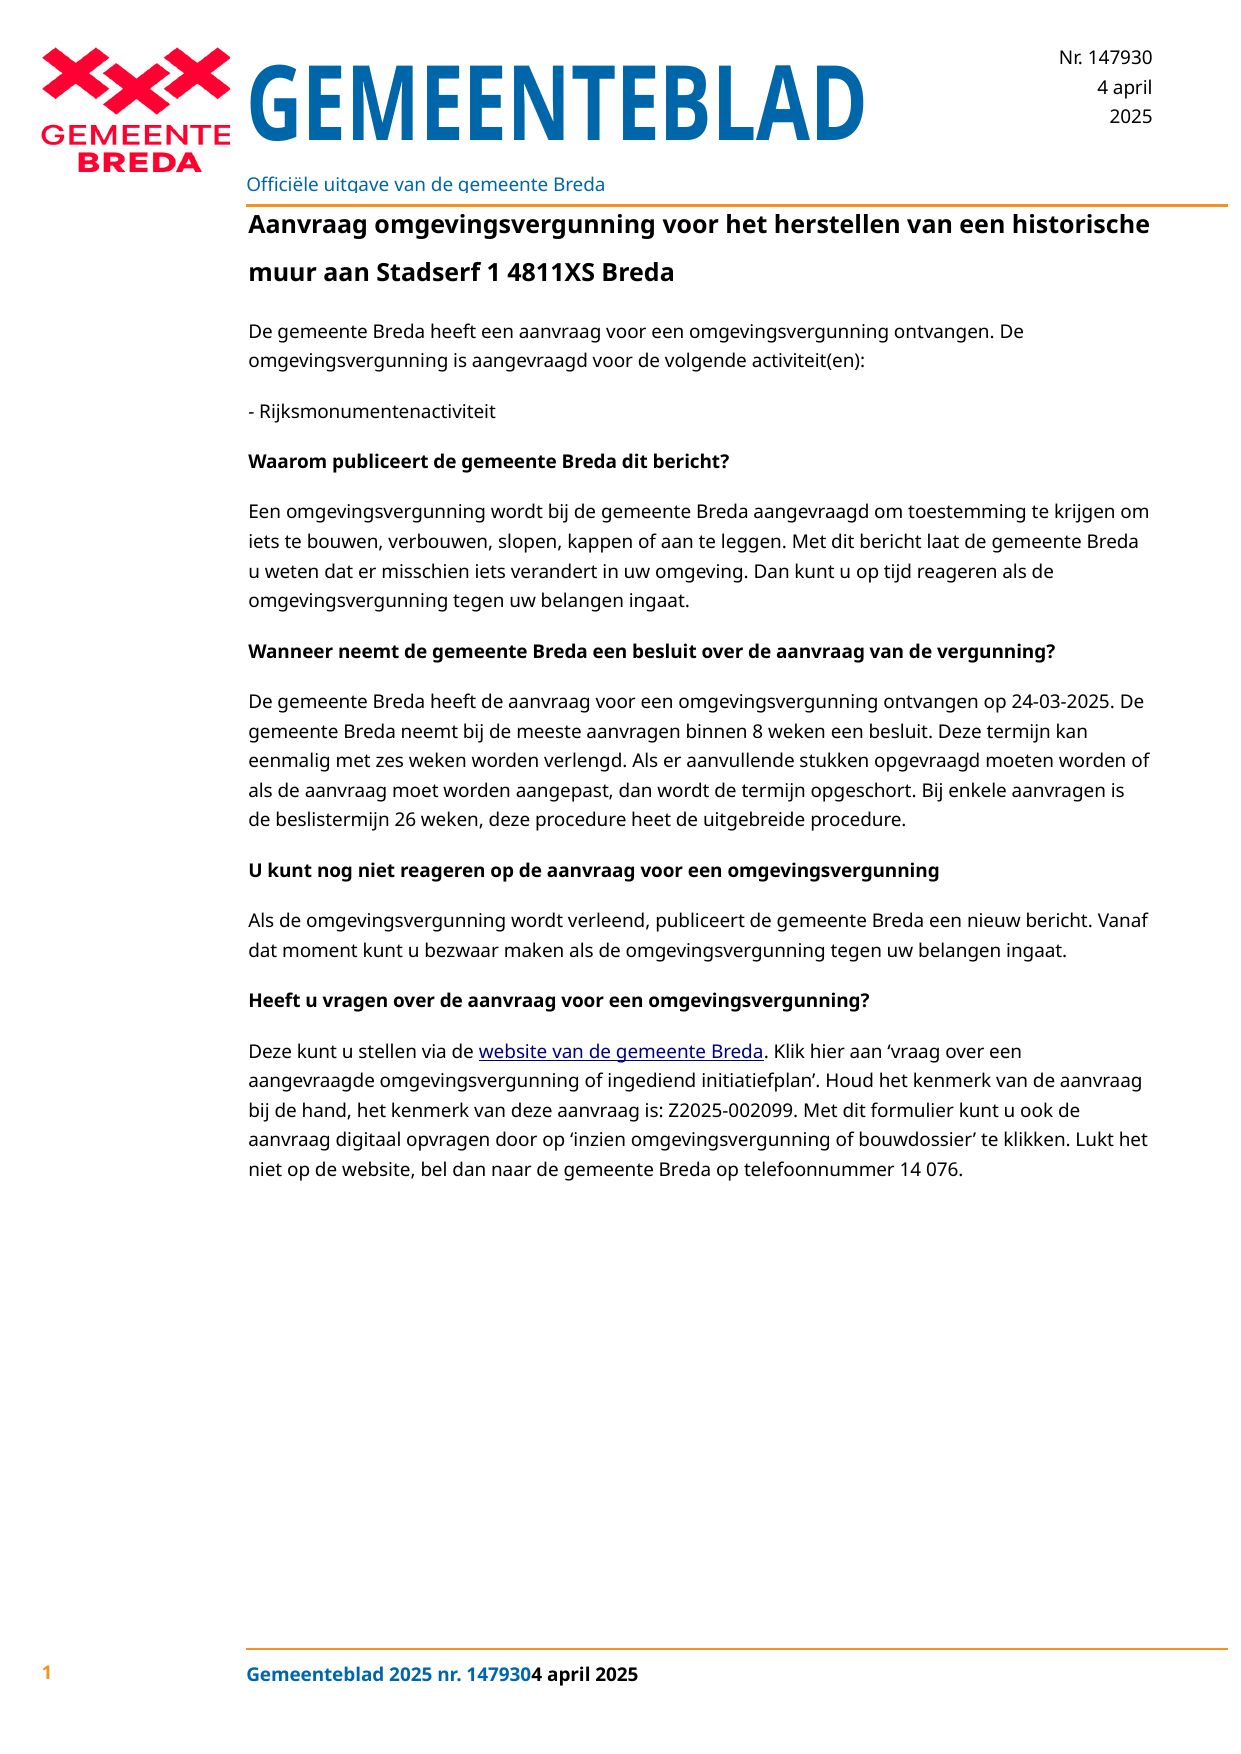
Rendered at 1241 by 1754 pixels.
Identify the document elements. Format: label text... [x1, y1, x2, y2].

text Waarom publiceert de gemeente Breda dit bericht? [248, 448, 1152, 474]
text Wanneer neemt de gemeente Breda een besluit over de aanvraag van de vergunning? [248, 638, 1152, 664]
text Aanvraag omgevingsvergunning voor het herstellen van een historische muur aan Stadserf 1 4811XS Breda [248, 207, 1152, 288]
text - Rijksmonumentenactiviteit [248, 398, 1152, 424]
text Als de omgevingsvergunning wordt verleend, publiceert de gemeente Breda een nieuw bericht. Vanaf dat moment kunt u bezwaar maken als de omgevingsvergunning tegen uw belangen ingaat. [248, 907, 1152, 963]
text Heeft u vragen over de aanvraag voor een omgevingsvergunning? [248, 987, 1152, 1013]
picture [41, 47, 231, 172]
text U kunt nog niet reageren op de aanvraag voor een omgevingsvergunning [248, 857, 1152, 883]
text De gemeente Breda heeft een aanvraag voor een omgevingsvergunning ontvangen. De omgevingsvergunning is aangevraagd voor de volgende activiteit(en): [248, 318, 1152, 373]
text Een omgevingsvergunning wordt bij de gemeente Breda aangevraagd om toestemming te krijgen om iets te bouwen, verbouwen, slopen, kappen of aan te leggen. Met dit bericht laat de gemeente Breda u weten dat er misschien iets verandert in uw omgeving. Dan kunt u op tijd reageren als de omgevingsvergunning tegen uw belangen ingaat. [248, 499, 1152, 613]
text De gemeente Breda heeft de aanvraag voor een omgevingsvergunning ontvangen op 24-03-2025. De gemeente Breda neemt bij de meeste aanvragen binnen 8 weken een besluit. Deze termijn kan eenmalig met zes weken worden verlengd. Als er aanvullende stukken opgevraagd moeten worden of als de aanvraag moet worden aangepast, dan wordt de termijn opgeschort. Bij enkele aanvragen is de beslistermijn 26 weken, deze procedure heet de uitgebreide procedure. [248, 688, 1152, 832]
text Deze kunt u stellen via de website van de gemeente Breda. Klik hier aan ‘vraag over een aangevraagde omgevingsvergunning of ingediend initiatiefplan’. Houd het kenmerk van de aanvraag bij de hand, het kenmerk van deze aanvraag is: Z2025-002099. Met dit formulier kunt u ook de aanvraag digitaal opvragen door op ‘inzien omgevingsvergunning of bouwdossier’ te klikken. Lukt het niet op de website, bel dan naar de gemeente Breda op telefoonnummer 14 076. [248, 1038, 1152, 1182]
